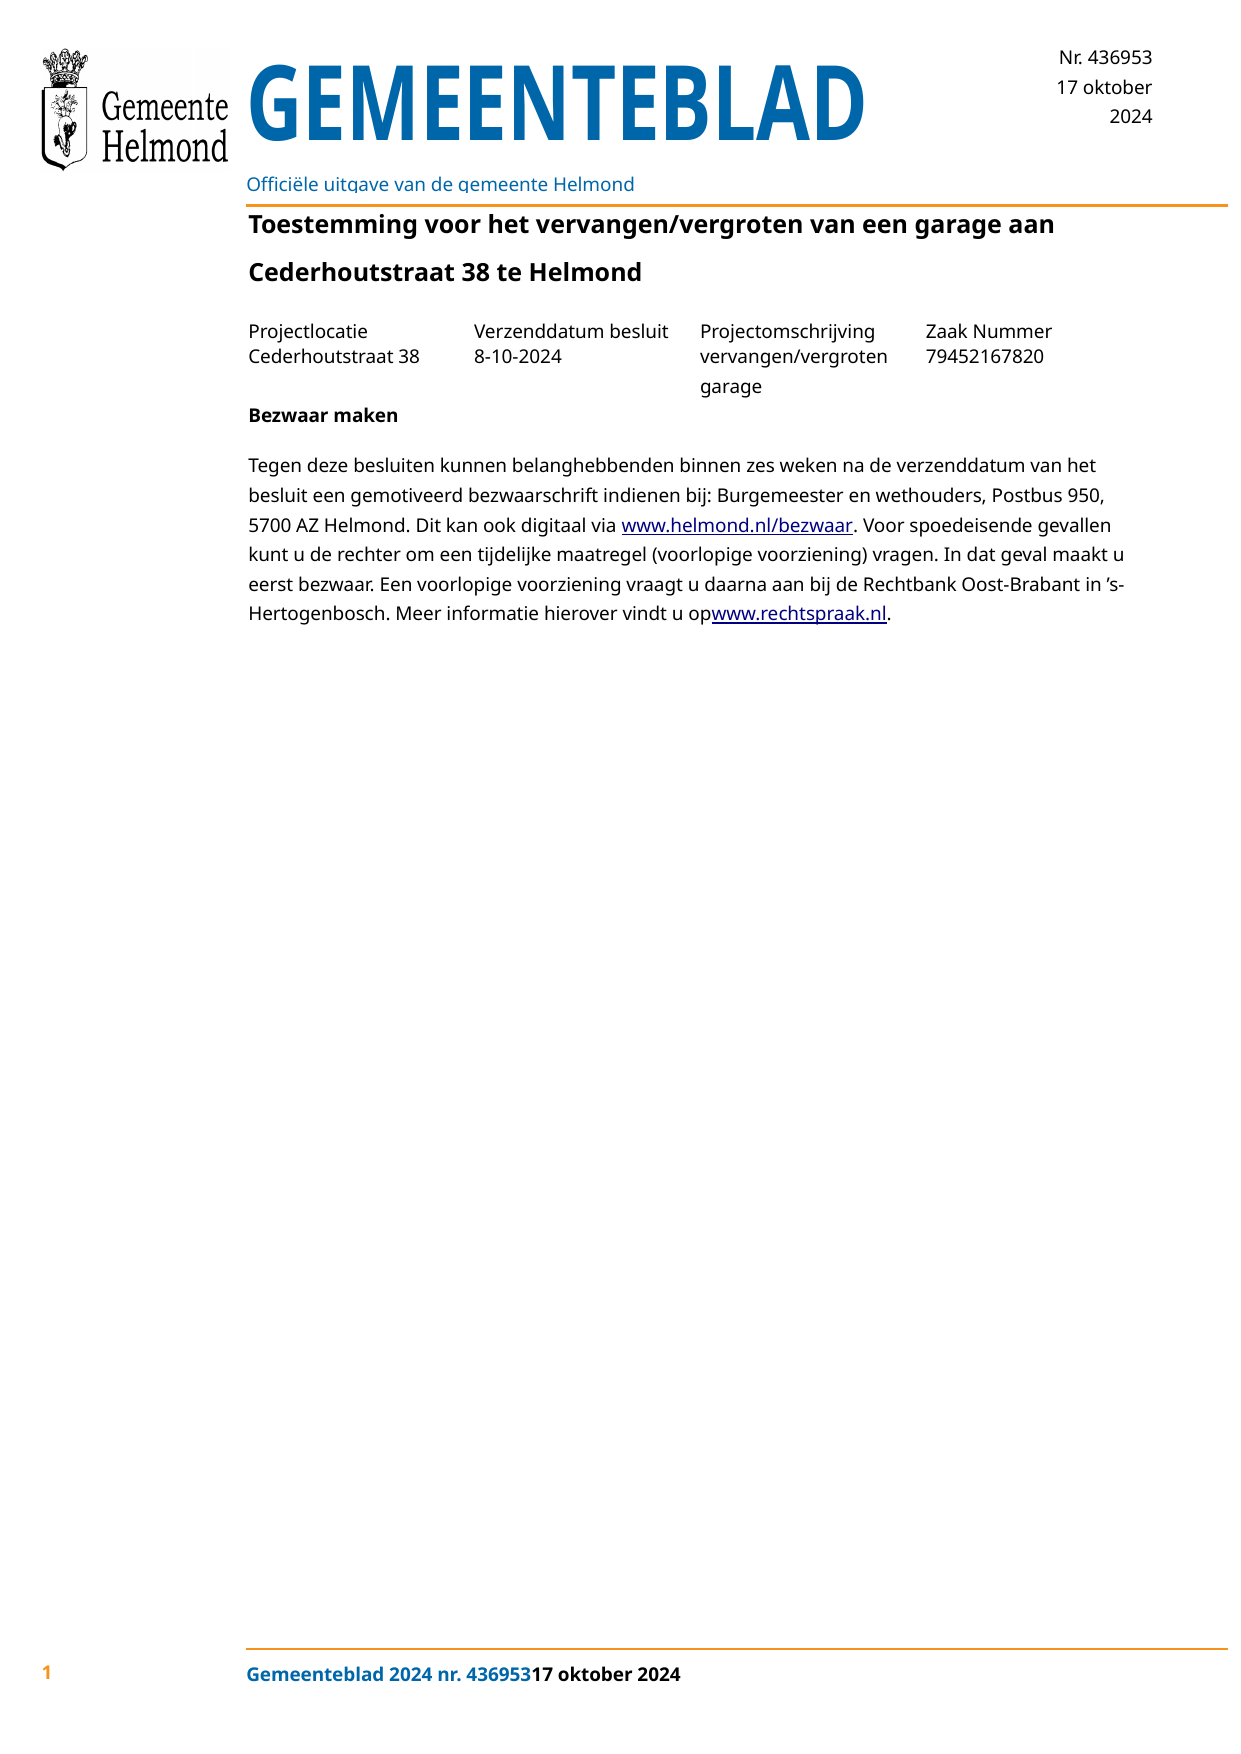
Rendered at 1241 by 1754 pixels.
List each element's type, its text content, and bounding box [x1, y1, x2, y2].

text Toestemming voor het vervangen/vergroten van een garage aan Cederhoutstraat 38 te Helmond [248, 207, 1152, 288]
table_cell vervangen/vergroten garage [700, 344, 926, 399]
table_cell Cederhoutstraat 38 [248, 344, 474, 399]
table_header Projectomschrijving [700, 318, 926, 344]
text Bezwaar maken [248, 402, 1152, 428]
table_header Zaak Nummer [926, 318, 1152, 344]
table_cell 79452167820 [926, 344, 1152, 399]
table_cell 8-10-2024 [474, 344, 700, 399]
table_header Verzenddatum besluit [474, 318, 700, 344]
picture [41, 47, 231, 172]
text Tegen deze besluiten kunnen belanghebbenden binnen zes weken na de verzenddatum van het besluit een gemotiveerd bezwaarschrift indienen bij: Burgemeester en wethouders, Postbus 950, 5700 AZ Helmond. Dit kan ook digitaal via www.helmond.nl/bezwaar. Voor spoedeisende gevallen kunt u de rechter om een tijdelijke maatregel (voorlopige voorziening) vragen. In dat geval maakt u eerst bezwaar. Een voorlopige voorziening vraagt u daarna aan bij de Rechtbank Oost-Brabant in ’s-Hertogenbosch. Meer informatie hierover vindt u opwww.rechtspraak.nl. [248, 453, 1152, 626]
table_header Projectlocatie [248, 318, 474, 344]
